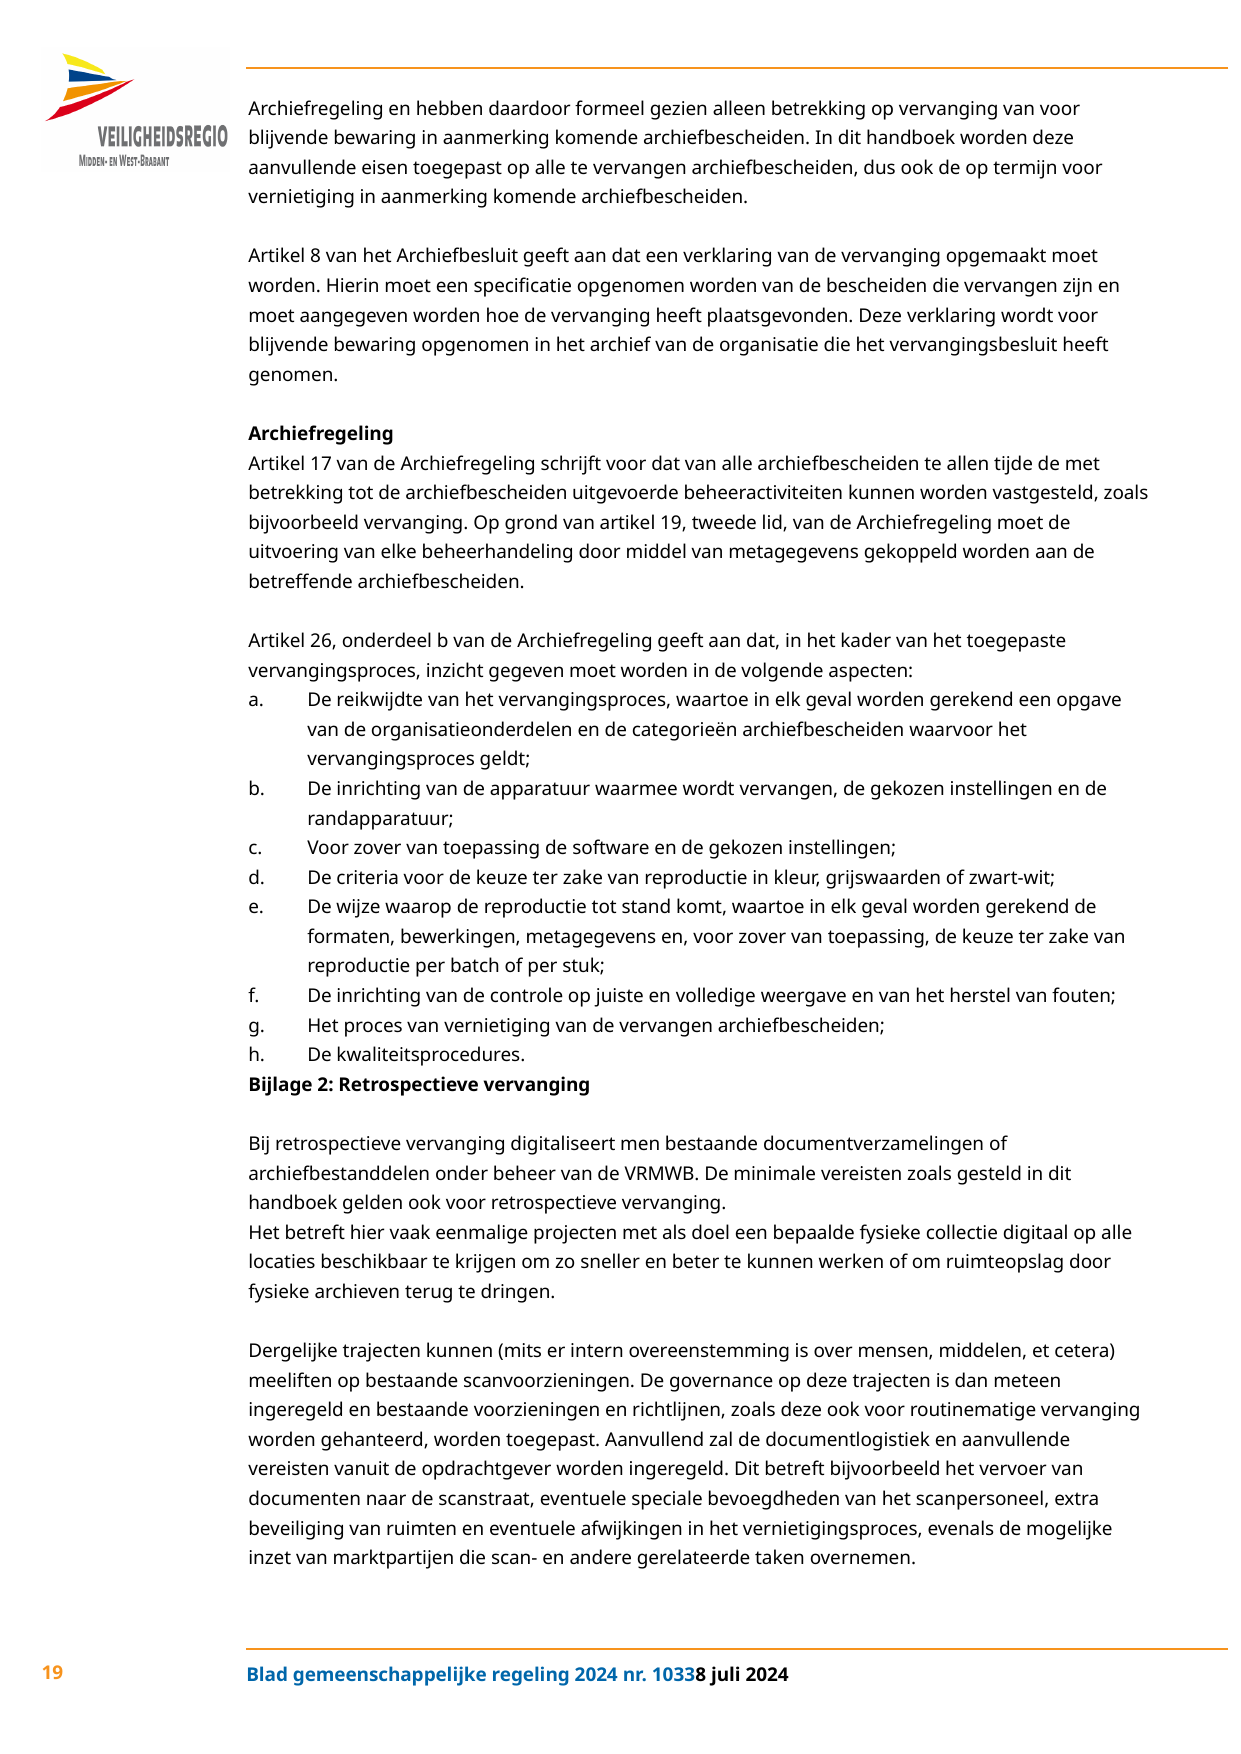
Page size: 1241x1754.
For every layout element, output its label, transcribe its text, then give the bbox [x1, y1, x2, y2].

list Het proces van vernietiging van de vervangen archiefbescheiden; [248, 1012, 1152, 1038]
list De criteria voor de keuze ter zake van reproductie in kleur, grijswaarden of zwart-wit; [248, 864, 1152, 890]
list Voor zover van toepassing de software en de gekozen instellingen; [248, 834, 1152, 860]
text Bijlage 2: Retrospectieve vervanging [248, 1071, 1152, 1097]
list De inrichting van de apparatuur waarmee wordt vervangen, de gekozen instellingen en de randapparatuur; [248, 775, 1152, 831]
text Archiefregeling [248, 420, 1152, 446]
text Artikel 8 van het Archiefbesluit geeft aan dat een verklaring van de vervanging opgemaakt moet worden. Hierin moet een specificatie opgenomen worden van de bescheiden die vervangen zijn en moet aangegeven worden hoe de vervanging heeft plaatsgevonden. Deze verklaring wordt voor blijvende bewaring opgenomen in het archief van de organisatie die het vervangingsbesluit heeft genomen. [248, 243, 1152, 387]
text Archiefregeling en hebben daardoor formeel gezien alleen betrekking op vervanging van voor blijvende bewaring in aanmerking komende archiefbescheiden. In dit handboek worden deze aanvullende eisen toegepast op alle te vervangen archiefbescheiden, dus ook de op termijn voor vernietiging in aanmerking komende archiefbescheiden. [248, 95, 1152, 209]
text Bij retrospectieve vervanging digitaliseert men bestaande documentverzamelingen of archiefbestanddelen onder beheer van de VRMWB. De minimale vereisten zoals gesteld in dit handboek gelden ook voor retrospectieve vervanging. [248, 1130, 1152, 1215]
text Het betreft hier vaak eenmalige projecten met als doel een bepaalde fysieke collectie digitaal op alle locaties beschikbaar te krijgen om zo sneller en beter te kunnen werken of om ruimteopslag door fysieke archieven terug te dringen. [248, 1219, 1152, 1304]
text Dergelijke trajecten kunnen (mits er intern overeenstemming is over mensen, middelen, et cetera) meeliften op bestaande scanvoorzieningen. De governance op deze trajecten is dan meteen ingeregeld en bestaande voorzieningen en richtlijnen, zoals deze ook voor routinematige vervanging worden gehanteerd, worden toegepast. Aanvullend zal de documentlogistiek en aanvullende vereisten vanuit de opdrachtgever worden ingeregeld. Dit betreft bijvoorbeeld het vervoer van documenten naar de scanstraat, eventuele speciale bevoegdheden van het scanpersoneel, extra beveiliging van ruimten en eventuele afwijkingen in het vernietigingsproces, evenals de mogelijke inzet van marktpartijen die scan- en andere gerelateerde taken overnemen. [248, 1337, 1152, 1570]
list De reikwijdte van het vervangingsproces, waartoe in elk geval worden gerekend een opgave van de organisatieonderdelen en de categorieën archiefbescheiden waarvoor het vervangingsproces geldt; [248, 686, 1152, 771]
list De kwaliteitsprocedures. [248, 1041, 1152, 1067]
list De inrichting van de controle op juiste en volledige weergave en van het herstel van fouten; [248, 982, 1152, 1008]
picture [41, 47, 231, 172]
text Artikel 17 van de Archiefregeling schrijft voor dat van alle archiefbescheiden te allen tijde de met betrekking tot de archiefbescheiden uitgevoerde beheeractiviteiten kunnen worden vastgesteld, zoals bijvoorbeeld vervanging. Op grond van artikel 19, tweede lid, van de Archiefregeling moet de uitvoering van elke beheerhandeling door middel van metagegevens gekoppeld worden aan de betreffende archiefbescheiden. [248, 450, 1152, 594]
text Artikel 26, onderdeel b van de Archiefregeling geeft aan dat, in het kader van het toegepaste vervangingsproces, inzicht gegeven moet worden in de volgende aspecten: [248, 627, 1152, 683]
list De wijze waarop de reproductie tot stand komt, waartoe in elk geval worden gerekend de formaten, bewerkingen, metagegevens en, voor zover van toepassing, de keuze ter zake van reproductie per batch of per stuk; [248, 893, 1152, 978]
